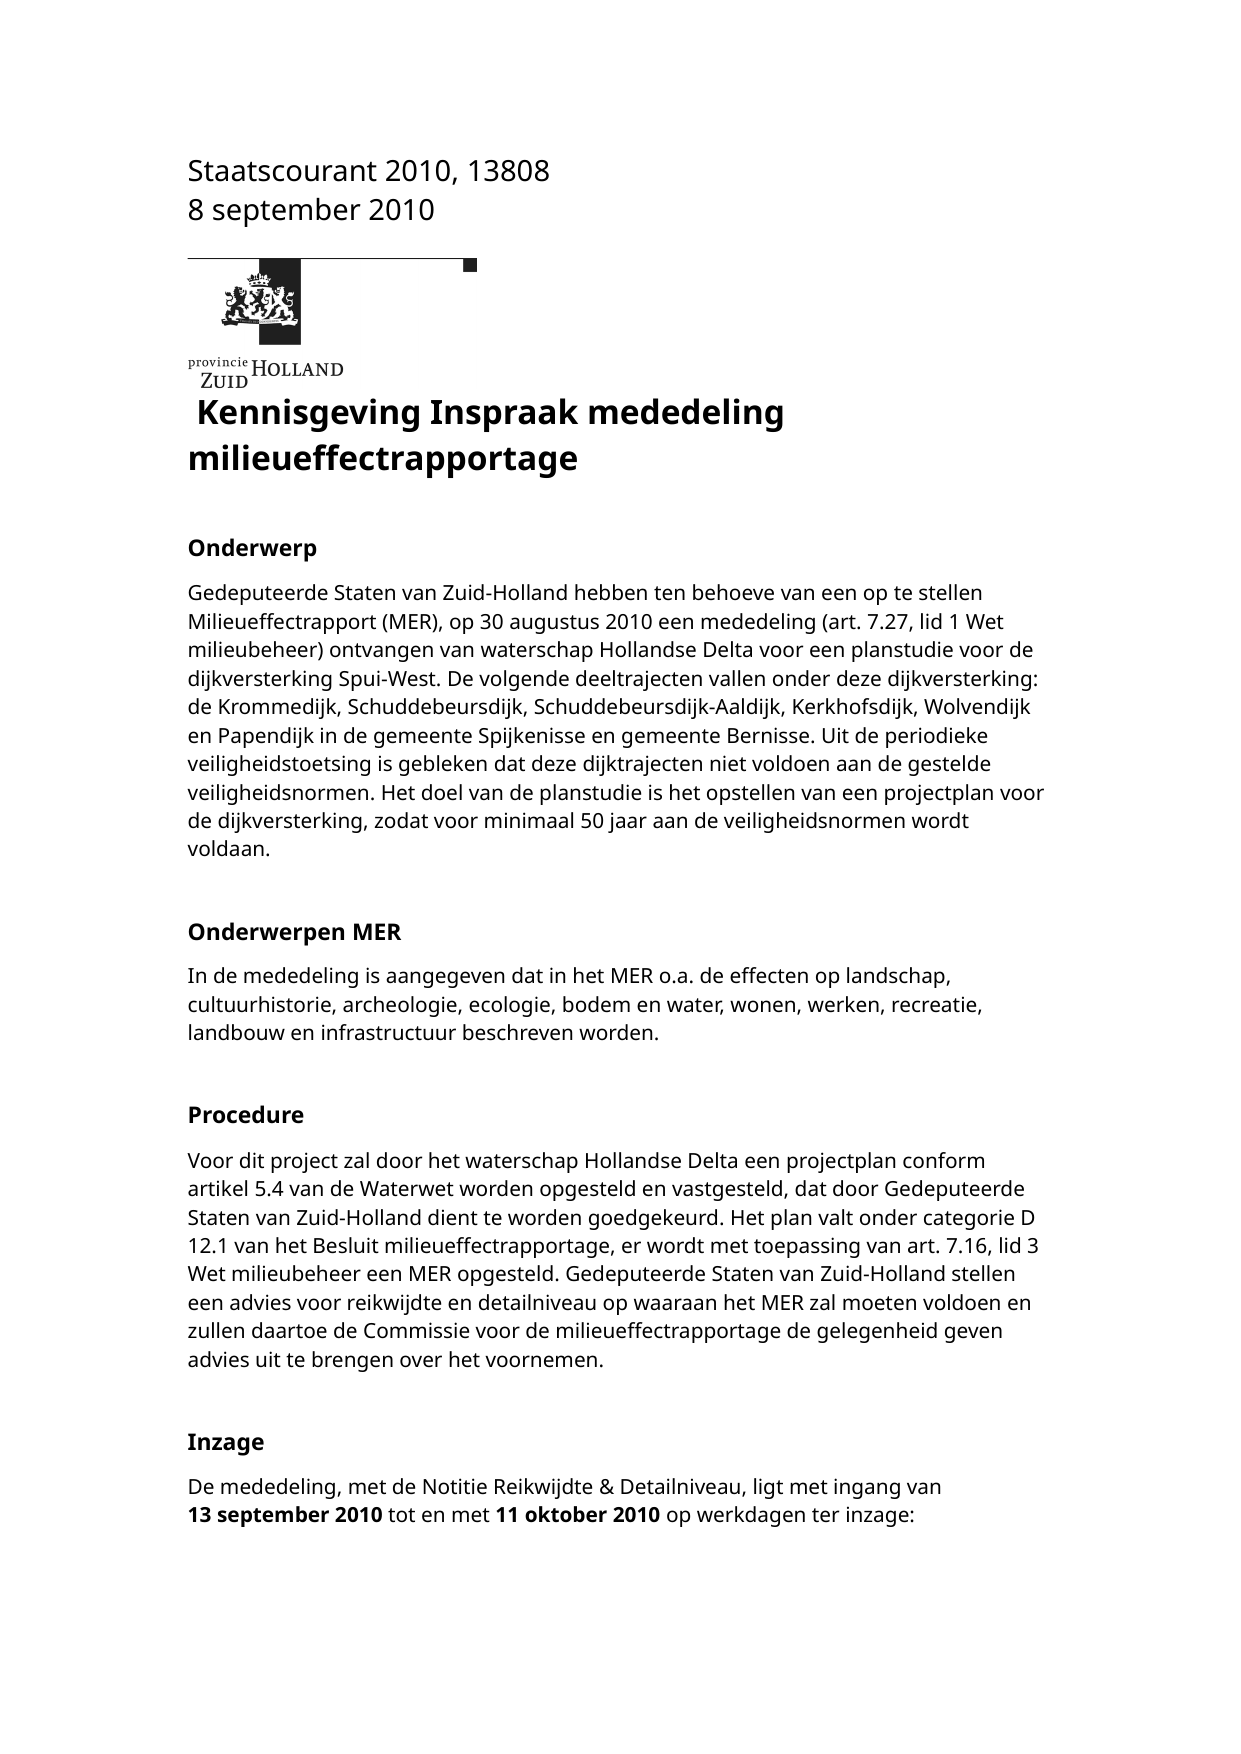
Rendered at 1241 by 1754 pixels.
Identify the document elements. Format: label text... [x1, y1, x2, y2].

text Staatscourant 2010, 13808 [187, 150, 1053, 190]
subtitle Onderwerpen MER [187, 915, 1053, 947]
subtitle Kennisgeving Inspraak mededeling milieueffectrapportage [187, 271, 1053, 480]
picture [187, 258, 477, 389]
text In de mededeling is aangegeven dat in het MER o.a. de effecten op landschap, cultuurhistorie, archeologie, ecologie, bodem en water, wonen, werken, recreatie, landbouw en infrastructuur beschreven worden. [187, 962, 1053, 1047]
subtitle Inzage [187, 1426, 1053, 1457]
text 8 september 2010 [187, 190, 1053, 229]
text Voor dit project zal door het waterschap Hollandse Delta een projectplan conform artikel 5.4 van de Waterwet worden opgesteld en vastgesteld, dat door Gedeputeerde Staten van Zuid-Holland dient te worden goedgekeurd. Het plan valt onder categorie D 12.1 van het Besluit milieueffectrapportage, er wordt met toepassing van art. 7.16, lid 3 Wet milieubeheer een MER opgesteld. Gedeputeerde Staten van Zuid-Holland stellen een advies voor reikwijdte en detailniveau op waaraan het MER zal moeten voldoen en zullen daartoe de Commissie voor de milieueffectrapportage de gelegenheid geven advies uit te brengen over het voornemen. [187, 1146, 1053, 1373]
text De mededeling, met de Notitie Reikwijdte & Detailniveau, ligt met ingang van 13 september 2010 tot en met 11 oktober 2010 op werkdagen ter inzage: [187, 1472, 1053, 1529]
text Gedeputeerde Staten van Zuid-Holland hebben ten behoeve van een op te stellen Milieueffectrapport (MER), op 30 augustus 2010 een mededeling (art. 7.27, lid 1 Wet milieubeheer) ontvangen van waterschap Hollandse Delta voor een planstudie voor de dijkversterking Spui-West. De volgende deeltrajecten vallen onder deze dijkversterking: de Krommedijk, Schuddebeursdijk, Schuddebeursdijk-Aaldijk, Kerkhofsdijk, Wolvendijk en Papendijk in de gemeente Spijkenisse en gemeente Bernisse. Uit de periodieke veiligheidstoetsing is gebleken dat deze dijktrajecten niet voldoen aan de gestelde veiligheidsnormen. Het doel van de planstudie is het opstellen van een projectplan voor de dijkversterking, zodat voor minimaal 50 jaar aan de veiligheidsnormen wordt voldaan. [187, 578, 1053, 863]
subtitle Procedure [187, 1099, 1053, 1131]
subtitle Onderwerp [187, 532, 1053, 563]
